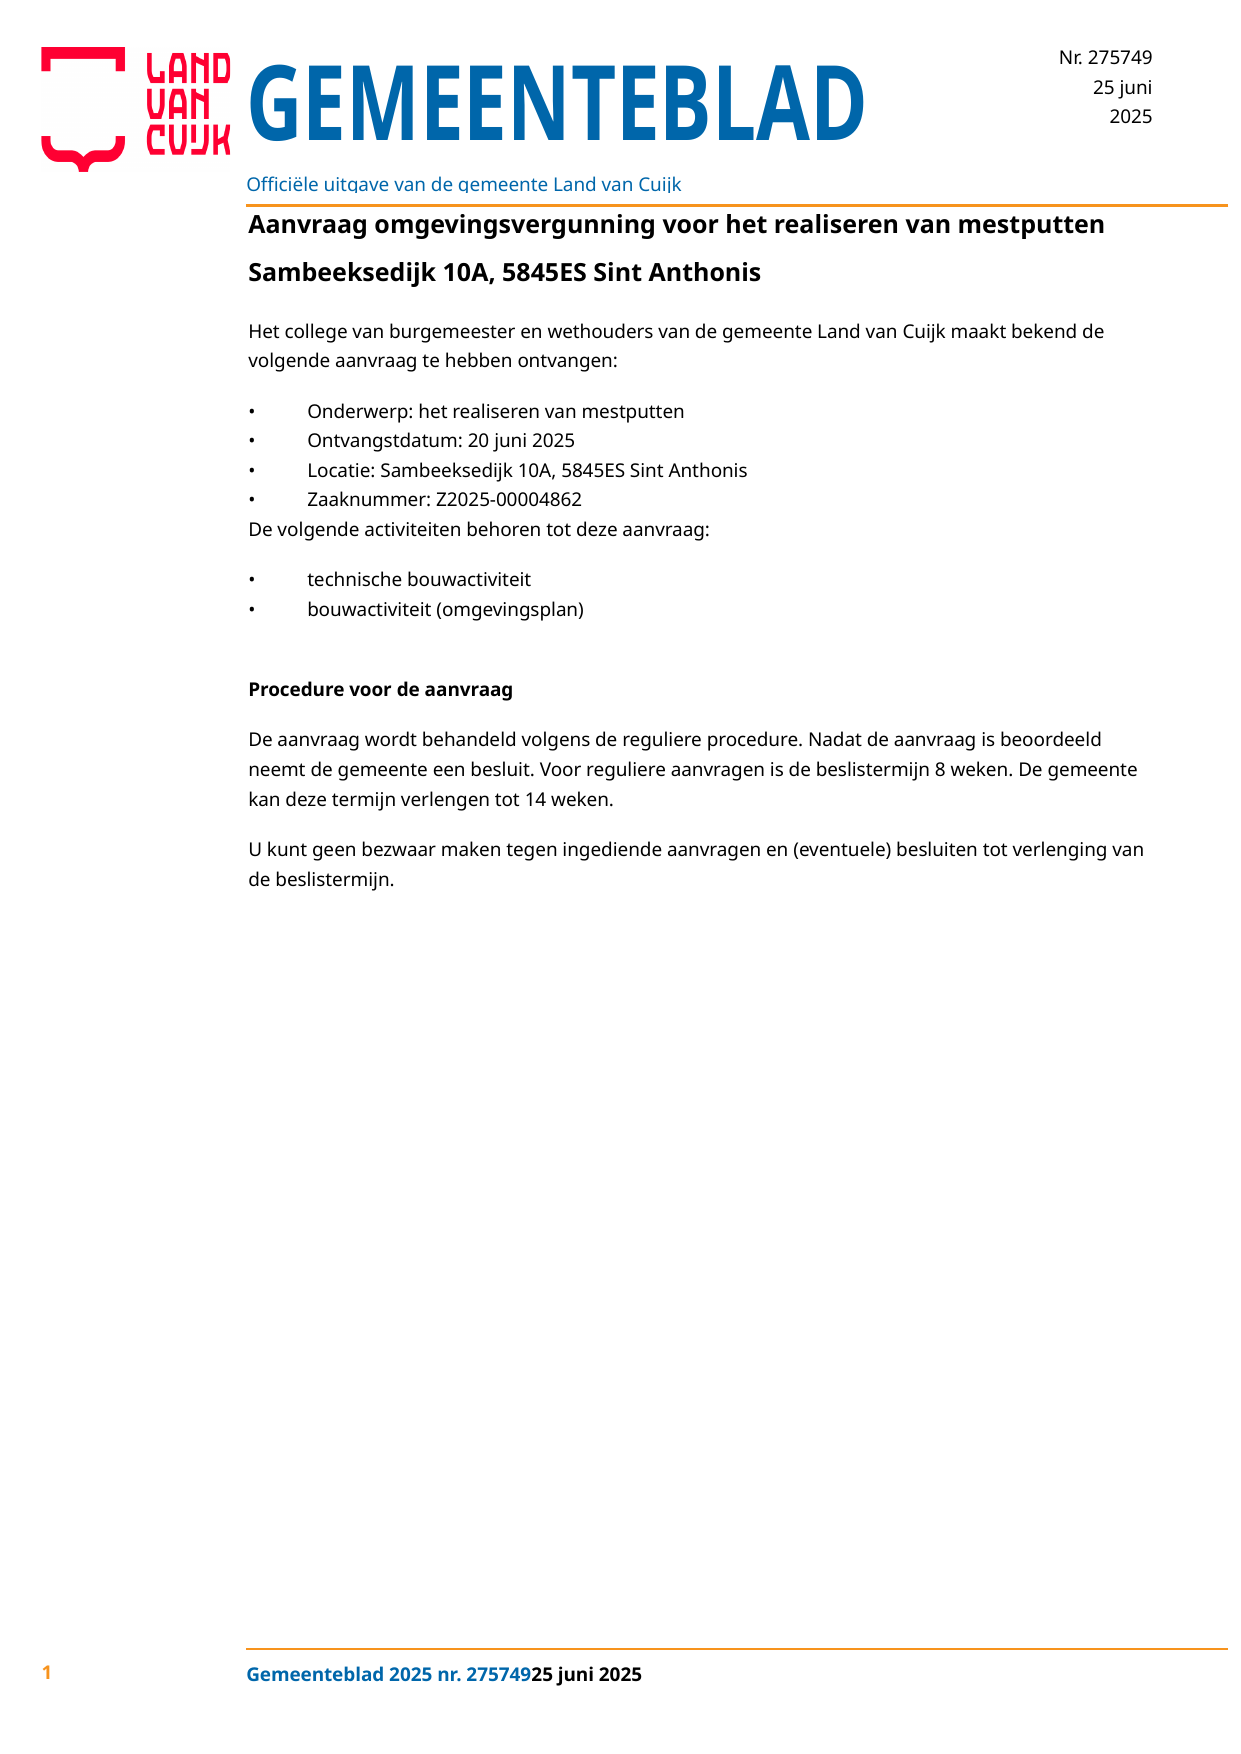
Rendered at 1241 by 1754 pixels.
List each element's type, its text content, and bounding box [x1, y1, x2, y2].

list Zaaknummer: Z2025-00004862 [248, 487, 1152, 512]
text U kunt geen bezwaar maken tegen ingediende aanvragen en (eventuele) besluiten tot verlenging van de beslistermijn. [248, 836, 1152, 892]
text De volgende activiteiten behoren tot deze aanvraag: [248, 516, 1152, 542]
text De aanvraag wordt behandeld volgens de reguliere procedure. Nadat de aanvraag is beoordeeld neemt de gemeente een besluit. Voor reguliere aanvragen is de beslistermijn 8 weken. De gemeente kan deze termijn verlengen tot 14 weken. [248, 727, 1152, 812]
picture [41, 47, 231, 172]
text Procedure voor de aanvraag [248, 676, 1152, 702]
text Aanvraag omgevingsvergunning voor het realiseren van mestputten Sambeeksedijk 10A, 5845ES Sint Anthonis [248, 207, 1152, 288]
list Ontvangstdatum: 20 juni 2025 [248, 427, 1152, 453]
text Het college van burgemeester en wethouders van de gemeente Land van Cuijk maakt bekend de volgende aanvraag te hebben ontvangen: [248, 318, 1152, 373]
list Onderwerp: het realiseren van mestputten [248, 398, 1152, 424]
list technische bouwactiviteit [248, 567, 1152, 592]
list bouwactiviteit (omgevingsplan) [248, 596, 1152, 622]
list Locatie: Sambeeksedijk 10A, 5845ES Sint Anthonis [248, 457, 1152, 483]
